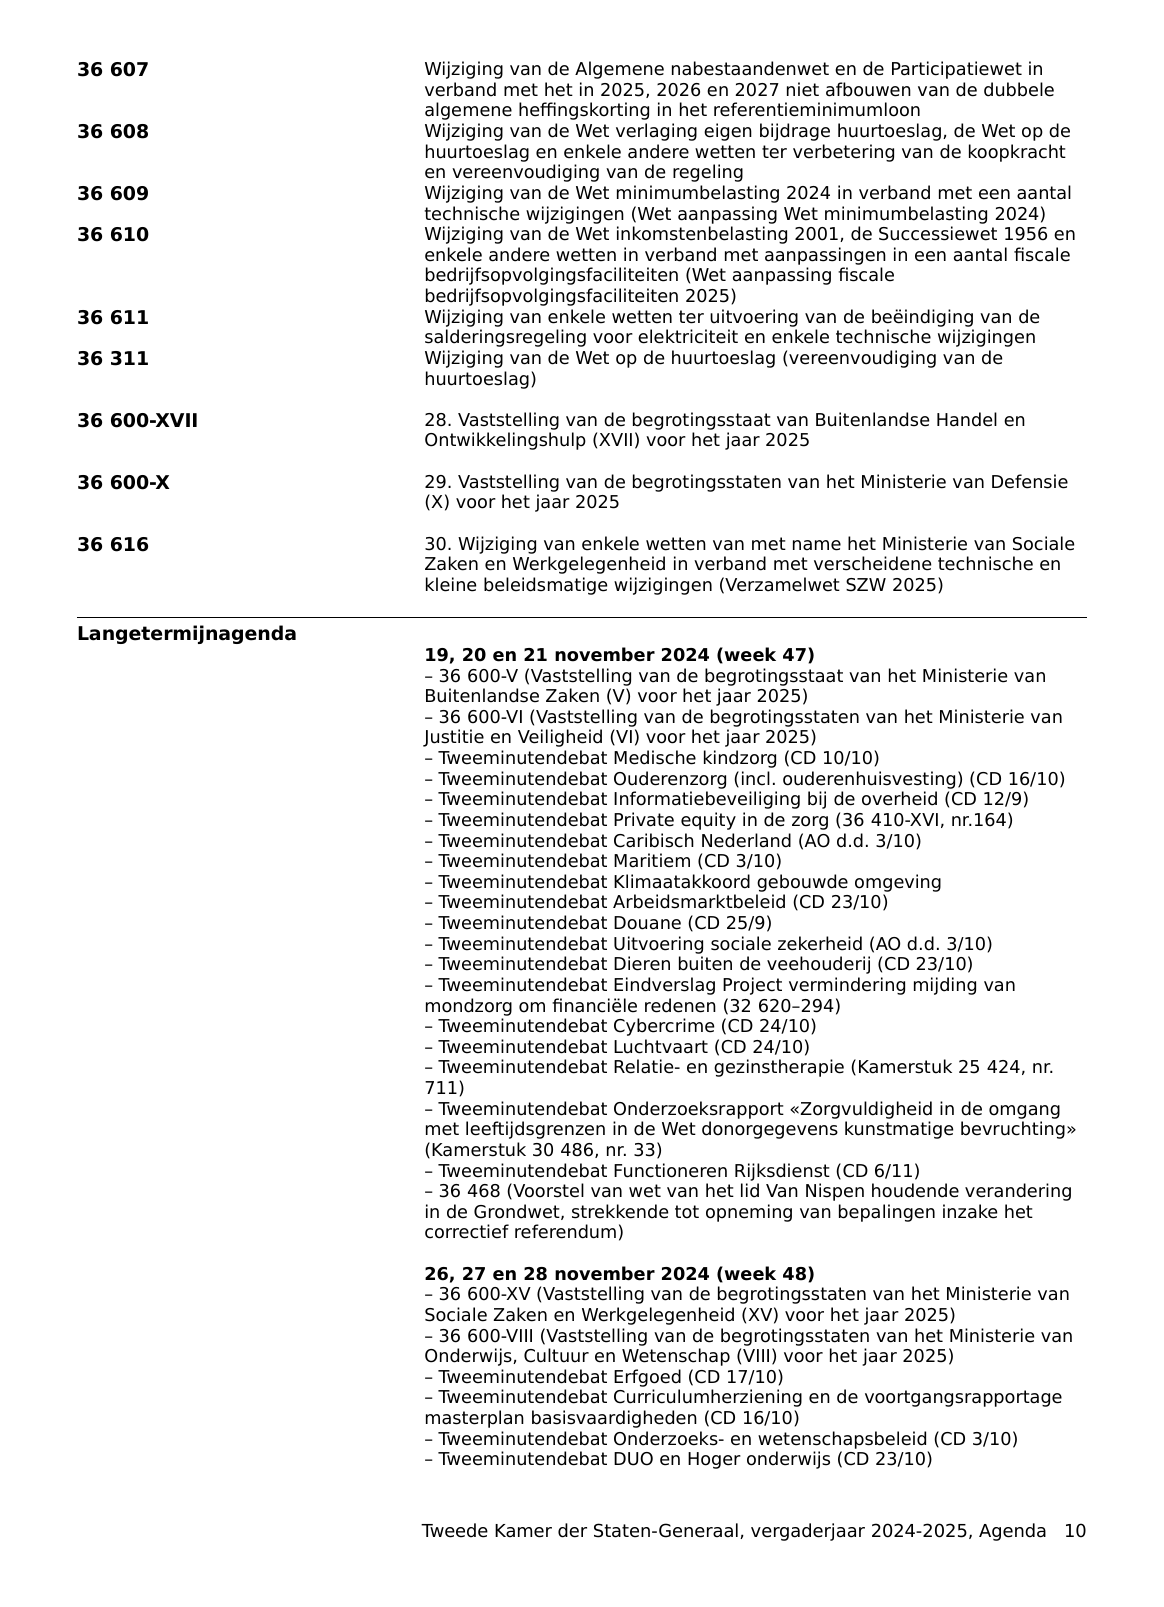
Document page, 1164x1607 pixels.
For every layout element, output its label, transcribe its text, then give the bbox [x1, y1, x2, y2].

table_cell – Tweeminutendebat Onderzoeks- en wetenschapsbeleid (CD 3/10) [418, 1429, 1087, 1449]
table_cell – Tweeminutendebat Private equity in de zorg (36 410-XVI, nr.164) [418, 810, 1087, 831]
table_cell [401, 1388, 418, 1429]
table_cell [401, 666, 418, 707]
table_cell [401, 410, 418, 451]
table_cell [401, 707, 418, 748]
table_cell – 36 468 (Voorstel van wet van het lid Van Nispen houdende verandering in de Grondwet, strekkende tot opneming van bepalingen inzake het correctief referendum) [418, 1181, 1087, 1243]
table_cell [77, 1181, 401, 1243]
table_cell [401, 1037, 418, 1057]
table_cell [77, 1016, 401, 1037]
table_cell Wijziging van de Wet op de huurtoeslag (vereenvoudiging van de huurtoeslag) [418, 348, 1087, 389]
table_cell [77, 707, 401, 748]
table_cell [77, 1161, 401, 1181]
table_cell – Tweeminutendebat Eindverslag Project vermindering mijding van mondzorg om financiële redenen (32 620–294) [418, 975, 1087, 1016]
table_cell [418, 389, 1087, 410]
table_cell [401, 1243, 418, 1264]
table_cell – Tweeminutendebat Functioneren Rijksdienst (CD 6/11) [418, 1161, 1087, 1181]
table_cell Wijziging van de Wet verlaging eigen bijdrage huurtoeslag, de Wet op de huurtoeslag en enkele andere wetten ter verbetering van de koopkracht en vereenvoudiging van de regeling [418, 121, 1087, 183]
table_cell [418, 451, 1087, 472]
table_cell [77, 872, 401, 892]
table_cell – 36 600-V (Vaststelling van de begrotingsstaat van het Ministerie van Buitenlandse Zaken (V) voor het jaar 2025) [418, 666, 1087, 707]
table_cell [401, 975, 418, 1016]
table_cell [77, 810, 401, 831]
table_header [401, 618, 418, 645]
table_cell [401, 513, 418, 533]
table_cell [401, 769, 418, 789]
table_cell 19, 20 en 21 november 2024 (week 47) [418, 645, 1087, 666]
table_cell [401, 810, 418, 831]
table_cell Wijziging van de Wet inkomstenbelasting 2001, de Successiewet 1956 en enkele andere wetten in verband met aanpassingen in een aantal fiscale bedrijfsopvolgingsfaciliteiten (Wet aanpassing fiscale bedrijfsopvolgingsfaciliteiten 2025) [418, 224, 1087, 307]
table_cell [401, 307, 418, 348]
table_cell – Tweeminutendebat Arbeidsmarktbeleid (CD 23/10) [418, 893, 1087, 913]
table_cell [401, 1161, 418, 1181]
table_cell – Tweeminutendebat Curriculumherziening en de voortgangsrapportage masterplan basisvaardigheden (CD 16/10) [418, 1388, 1087, 1429]
table_cell 26, 27 en 28 november 2024 (week 48) [418, 1264, 1087, 1284]
table_cell [401, 1099, 418, 1161]
table_cell – Tweeminutendebat Caribisch Nederland (AO d.d. 3/10) [418, 831, 1087, 851]
table_cell [401, 1326, 418, 1367]
table_cell [401, 224, 418, 307]
table_cell [77, 513, 401, 533]
table_cell [401, 645, 418, 666]
table_cell 36 610 [77, 224, 401, 307]
table_cell – Tweeminutendebat Erfgoed (CD 17/10) [418, 1367, 1087, 1387]
table_cell – Tweeminutendebat Relatie- en gezinstherapie (Kamerstuk 25 424, nr. 711) [418, 1058, 1087, 1099]
table_cell [77, 913, 401, 934]
table_cell [401, 389, 418, 410]
table_cell [77, 954, 401, 975]
table_cell 36 616 [77, 534, 401, 595]
table_cell 36 600-X [77, 472, 401, 513]
table_cell – 36 600-VIII (Vaststelling van de begrotingsstaten van het Ministerie van Onderwijs, Cultuur en Wetenschap (VIII) voor het jaar 2025) [418, 1326, 1087, 1367]
table_cell [77, 1449, 401, 1470]
table_cell [401, 789, 418, 810]
table_cell [401, 748, 418, 769]
table_cell – Tweeminutendebat Klimaatakkoord gebouwde omgeving [418, 872, 1087, 892]
table_cell – Tweeminutendebat Uitvoering sociale zekerheid (AO d.d. 3/10) [418, 934, 1087, 954]
table_cell – Tweeminutendebat Maritiem (CD 3/10) [418, 851, 1087, 872]
table_cell – Tweeminutendebat Ouderenzorg (incl. ouderenhuisvesting) (CD 16/10) [418, 769, 1087, 789]
table_cell [77, 789, 401, 810]
table_cell – 36 600-XV (Vaststelling van de begrotingsstaten van het Ministerie van Sociale Zaken en Werkgelegenheid (XV) voor het jaar 2025) [418, 1284, 1087, 1326]
table_cell – Tweeminutendebat Medische kindzorg (CD 10/10) [418, 748, 1087, 769]
table_cell [77, 666, 401, 707]
table_cell [401, 1016, 418, 1037]
table_cell 36 311 [77, 348, 401, 389]
table_cell [77, 1264, 401, 1284]
table_cell [401, 1449, 418, 1470]
table_cell [401, 1264, 418, 1284]
table_cell [418, 1243, 1087, 1264]
table_cell [401, 59, 418, 121]
table_cell [77, 934, 401, 954]
table_cell Wijziging van enkele wetten ter uitvoering van de beëindiging van de salderingsregeling voor elektriciteit en enkele technische wijzigingen [418, 307, 1087, 348]
table_cell [401, 1367, 418, 1387]
table_cell [401, 451, 418, 472]
table_cell [77, 389, 401, 410]
table_cell [77, 1388, 401, 1429]
table_cell [401, 183, 418, 224]
table_cell [401, 851, 418, 872]
table_cell [77, 748, 401, 769]
table_cell [77, 1099, 401, 1161]
table_cell [401, 472, 418, 513]
table_cell 29. Vaststelling van de begrotingsstaten van het Ministerie van Defensie (X) voor het jaar 2025 [418, 472, 1087, 513]
table_cell 36 609 [77, 183, 401, 224]
table_cell – Tweeminutendebat Cybercrime (CD 24/10) [418, 1016, 1087, 1037]
table_cell 36 607 [77, 59, 401, 121]
table_cell [77, 893, 401, 913]
table_cell Wijziging van de Algemene nabestaandenwet en de Participatiewet in verband met het in 2025, 2026 en 2027 niet afbouwen van de dubbele algemene heffingskorting in het referentieminimumloon [418, 59, 1087, 121]
table_cell [77, 851, 401, 872]
table_cell – Tweeminutendebat DUO en Hoger onderwijs (CD 23/10) [418, 1449, 1087, 1470]
table_cell [401, 893, 418, 913]
table_cell 28. Vaststelling van de begrotingsstaat van Buitenlandse Handel en Ontwikkelingshulp (XVII) voor het jaar 2025 [418, 410, 1087, 451]
table_cell – Tweeminutendebat Luchtvaart (CD 24/10) [418, 1037, 1087, 1057]
table_cell [401, 954, 418, 975]
table_cell 30. Wijziging van enkele wetten van met name het Ministerie van Sociale Zaken en Werkgelegenheid in verband met verscheidene technische en kleine beleidsmatige wijzigingen (Verzamelwet SZW 2025) [418, 534, 1087, 595]
table_cell [401, 831, 418, 851]
table_cell [77, 831, 401, 851]
table_cell – Tweeminutendebat Onderzoeksrapport «Zorgvuldigheid in de omgang met leeftijdsgrenzen in de Wet donorgegevens kunstmatige bevruchting» (Kamerstuk 30 486, nr. 33) [418, 1099, 1087, 1161]
table_cell [401, 534, 418, 595]
table_cell – 36 600-VI (Vaststelling van de begrotingsstaten van het Ministerie van Justitie en Veiligheid (VI) voor het jaar 2025) [418, 707, 1087, 748]
table_cell [77, 1243, 401, 1264]
table_cell [401, 913, 418, 934]
table_cell [77, 1429, 401, 1449]
table_cell [77, 1284, 401, 1326]
table_cell [401, 872, 418, 892]
table_cell [77, 645, 401, 666]
table_cell 36 608 [77, 121, 401, 183]
table_cell [77, 1058, 401, 1099]
table_cell [401, 934, 418, 954]
table_cell 36 600-XVII [77, 410, 401, 451]
table_header Langetermijnagenda [77, 618, 401, 645]
table_cell [77, 1326, 401, 1367]
table_cell [77, 451, 401, 472]
table_cell – Tweeminutendebat Dieren buiten de veehouderij (CD 23/10) [418, 954, 1087, 975]
table_cell [77, 975, 401, 1016]
table_cell Wijziging van de Wet minimumbelasting 2024 in verband met een aantal technische wijzigingen (Wet aanpassing Wet minimumbelasting 2024) [418, 183, 1087, 224]
table_cell 36 611 [77, 307, 401, 348]
table_cell [401, 1429, 418, 1449]
table_cell [401, 1058, 418, 1099]
table_cell [77, 1367, 401, 1387]
table_cell – Tweeminutendebat Douane (CD 25/9) [418, 913, 1087, 934]
table_cell [401, 348, 418, 389]
table_header [418, 618, 1087, 645]
table_cell [418, 513, 1087, 533]
table_cell – Tweeminutendebat Informatiebeveiliging bij de overheid (CD 12/9) [418, 789, 1087, 810]
table_cell [401, 1181, 418, 1243]
table_cell [77, 769, 401, 789]
table_cell [401, 121, 418, 183]
table_cell [401, 1284, 418, 1326]
table_cell [77, 1037, 401, 1057]
